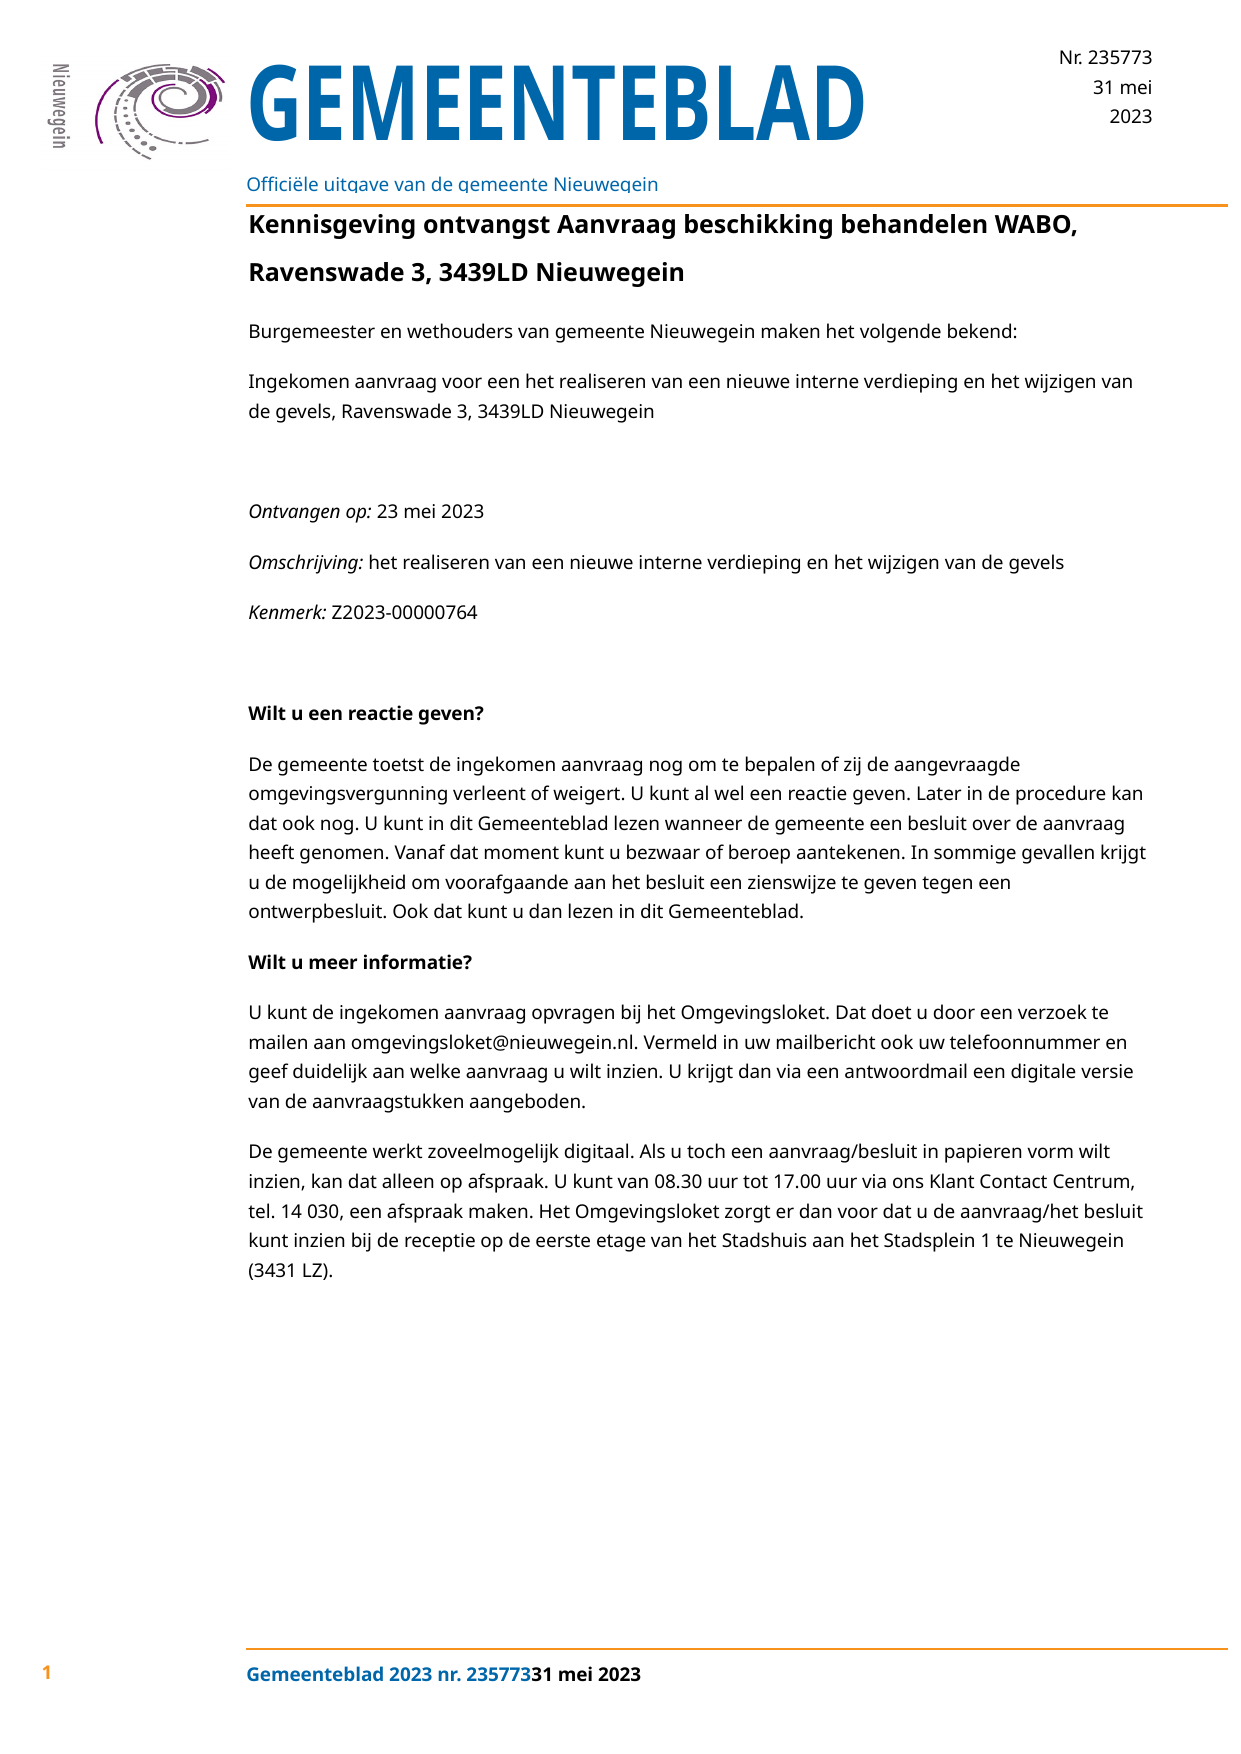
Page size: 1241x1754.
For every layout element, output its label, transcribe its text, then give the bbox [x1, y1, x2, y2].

text Kenmerk: Z2023-00000764 [248, 599, 1152, 625]
text Omschrijving: het realiseren van een nieuwe interne verdieping en het wijzigen van de gevels [248, 549, 1152, 575]
text De gemeente toetst de ingekomen aanvraag nog om te bepalen of zij de aangevraagde omgevingsvergunning verleent of weigert. U kunt al wel een reactie geven. Later in de procedure kan dat ook nog. U kunt in dit Gemeenteblad lezen wanneer de gemeente een besluit over de aanvraag heeft genomen. Vanaf dat moment kunt u bezwaar of beroep aantekenen. In sommige gevallen krijgt u de mogelijkheid om voorafgaande aan het besluit een zienswijze te geven tegen een ontwerpbesluit. Ook dat kunt u dan lezen in dit Gemeenteblad. [248, 751, 1152, 924]
text Ontvangen op: 23 mei 2023 [248, 499, 1152, 524]
text Wilt u een reactie geven? [248, 700, 1152, 726]
text U kunt de ingekomen aanvraag opvragen bij het Omgevingsloket. Dat doet u door een verzoek te mailen aan omgevingsloket@nieuwegein.nl. Vermeld in uw mailbericht ook uw telefoonnummer en geef duidelijk aan welke aanvraag u wilt inzien. U krijgt dan via een antwoordmail een digitale versie van de aanvraagstukken aangeboden. [248, 999, 1152, 1114]
text Kennisgeving ontvangst Aanvraag beschikking behandelen WABO, Ravenswade 3, 3439LD Nieuwegein [248, 207, 1152, 288]
text De gemeente werkt zoveelmogelijk digitaal. Als u toch een aanvraag/besluit in papieren vorm wilt inzien, kan dat alleen op afspraak. U kunt van 08.30 uur tot 17.00 uur via ons Klant Contact Centrum, tel. 14 030, een afspraak maken. Het Omgevingsloket zorgt er dan voor dat u de aanvraag/het besluit kunt inzien bij de receptie op de eerste etage van het Stadshuis aan het Stadsplein 1 te Nieuwegein (3431 LZ). [248, 1139, 1152, 1283]
text Ingekomen aanvraag voor een het realiseren van een nieuwe interne verdieping en het wijzigen van de gevels, Ravenswade 3, 3439LD Nieuwegein [248, 368, 1152, 424]
text Wilt u meer informatie? [248, 949, 1152, 975]
picture [41, 47, 231, 172]
text Burgemeester en wethouders van gemeente Nieuwegein maken het volgende bekend: [248, 318, 1152, 344]
